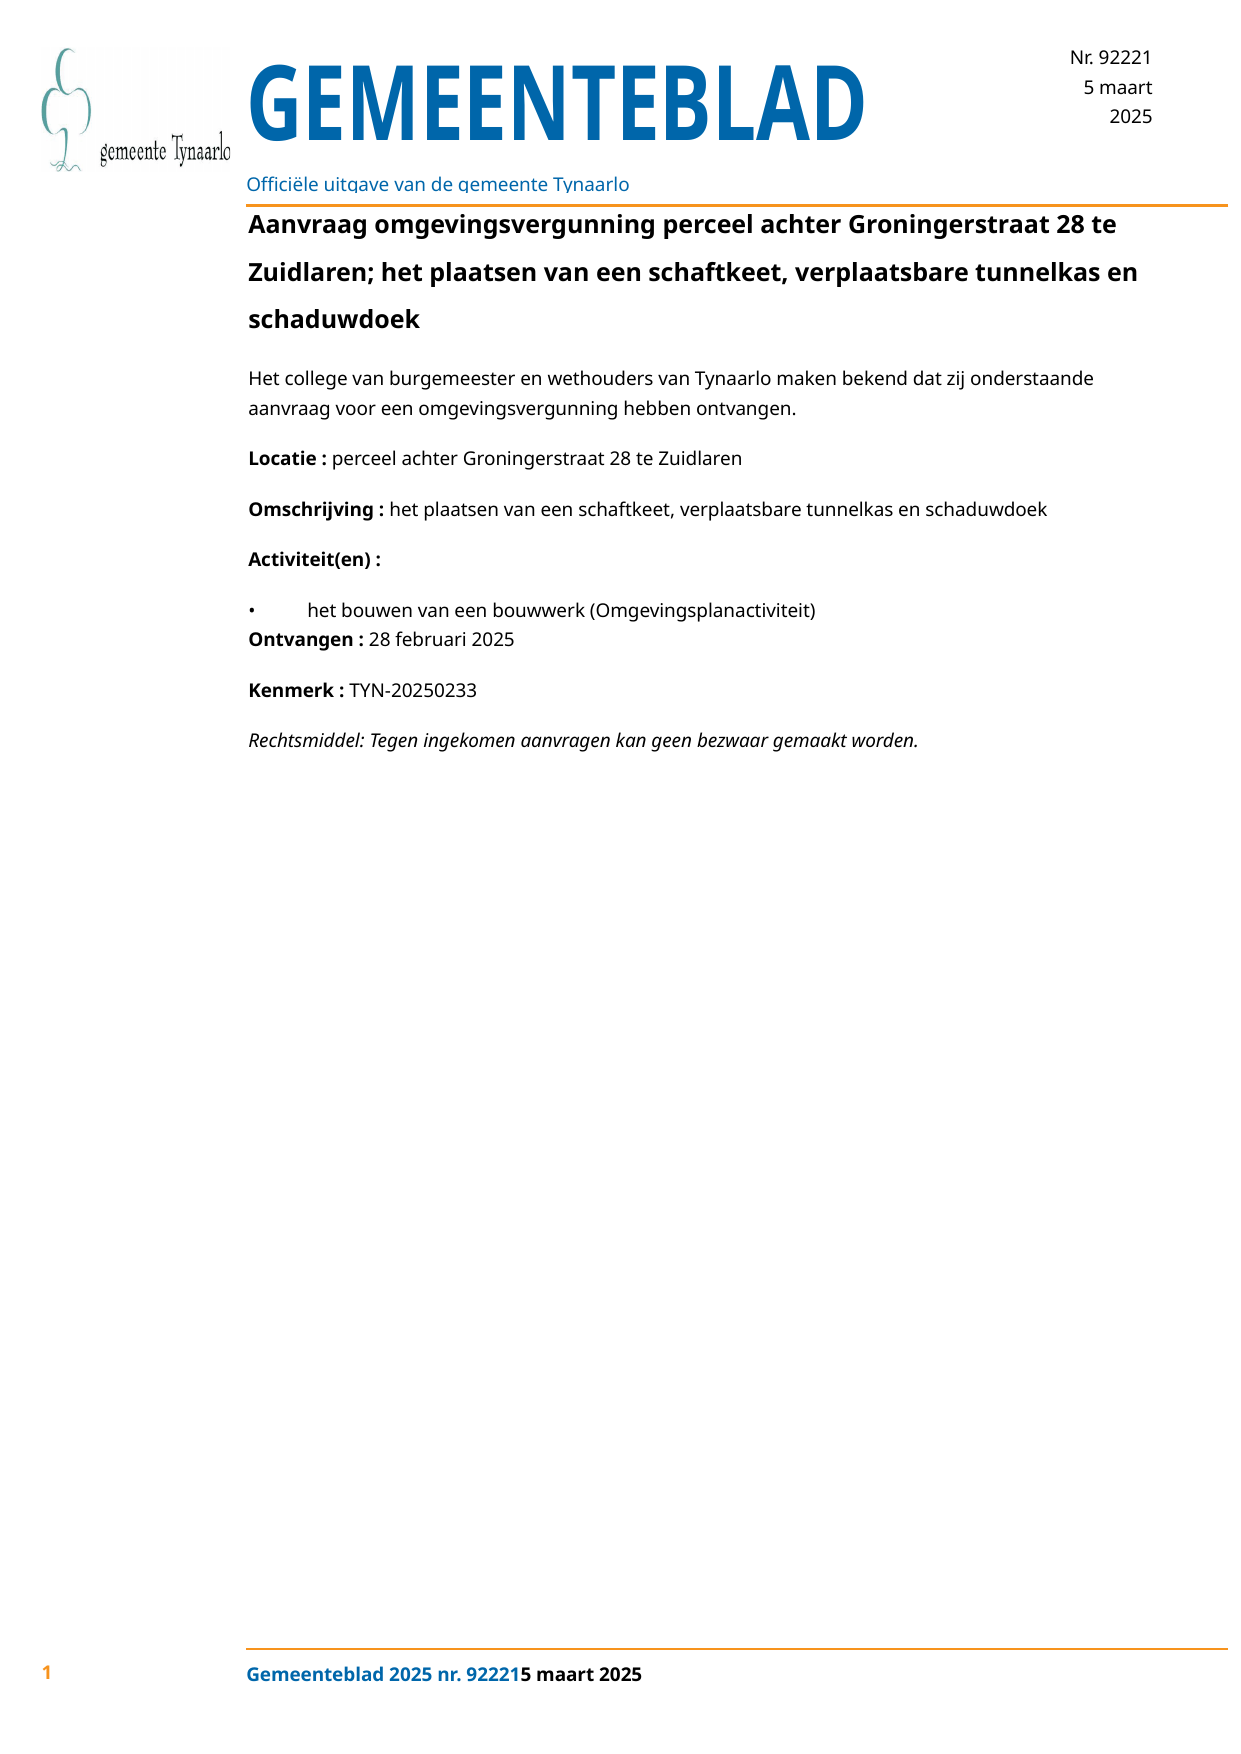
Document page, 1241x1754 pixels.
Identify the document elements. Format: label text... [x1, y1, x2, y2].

text Activiteit(en) : [248, 546, 1152, 572]
text Locatie : perceel achter Groningerstraat 28 te Zuidlaren [248, 446, 1152, 471]
text Kenmerk : TYN-20250233 [248, 677, 1152, 702]
text Het college van burgemeester en wethouders van Tynaarlo maken bekend dat zij onderstaande aanvraag voor een omgevingsvergunning hebben ontvangen. [248, 366, 1152, 421]
text Aanvraag omgevingsvergunning perceel achter Groningerstraat 28 te Zuidlaren; het plaatsen van een schaftkeet, verplaatsbare tunnelkas en schaduwdoek [248, 207, 1152, 336]
text Omschrijving : het plaatsen van een schaftkeet, verplaatsbare tunnelkas en schaduwdoek [248, 496, 1152, 522]
text Rechtsmiddel: Tegen ingekomen aanvragen kan geen bezwaar gemaakt worden. [248, 727, 1152, 753]
list het bouwen van een bouwwerk (Omgevingsplanactiviteit) [248, 597, 1152, 622]
picture [41, 47, 231, 172]
text Ontvangen : 28 februari 2025 [248, 626, 1152, 652]
